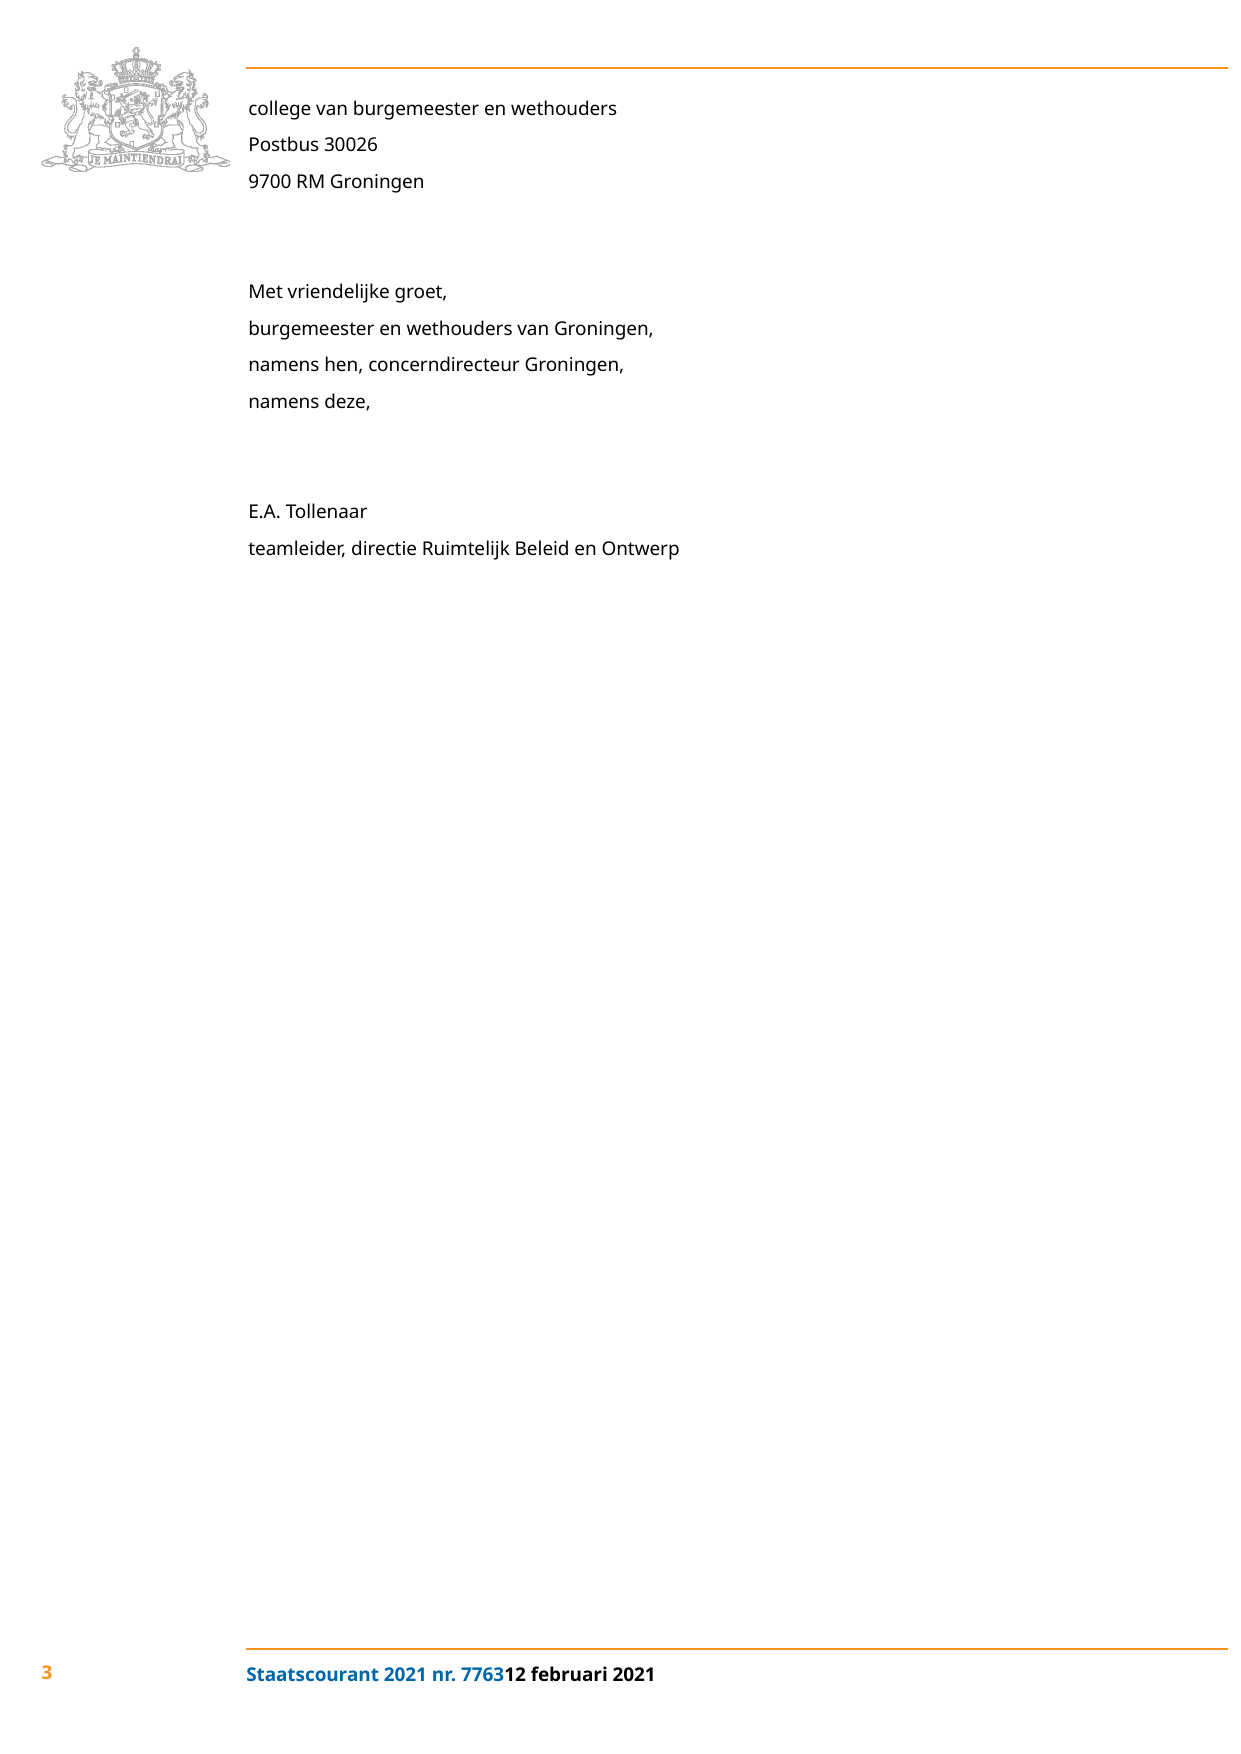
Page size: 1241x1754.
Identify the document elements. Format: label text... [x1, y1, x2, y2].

text 9700 RM Groningen [248, 168, 1152, 194]
text E.A. Tollenaar [248, 498, 1152, 524]
picture [41, 47, 231, 172]
text college van burgemeester en wethouders [248, 95, 1152, 121]
text Postbus 30026 [248, 131, 1152, 157]
text burgemeester en wethouders van Groningen, [248, 315, 1152, 341]
text teamleider, directie Ruimtelijk Beleid en Ontwerp [248, 535, 1152, 561]
text Met vriendelijke groet, [248, 278, 1152, 304]
text namens hen, concerndirecteur Groningen, [248, 351, 1152, 377]
text namens deze, [248, 388, 1152, 414]
